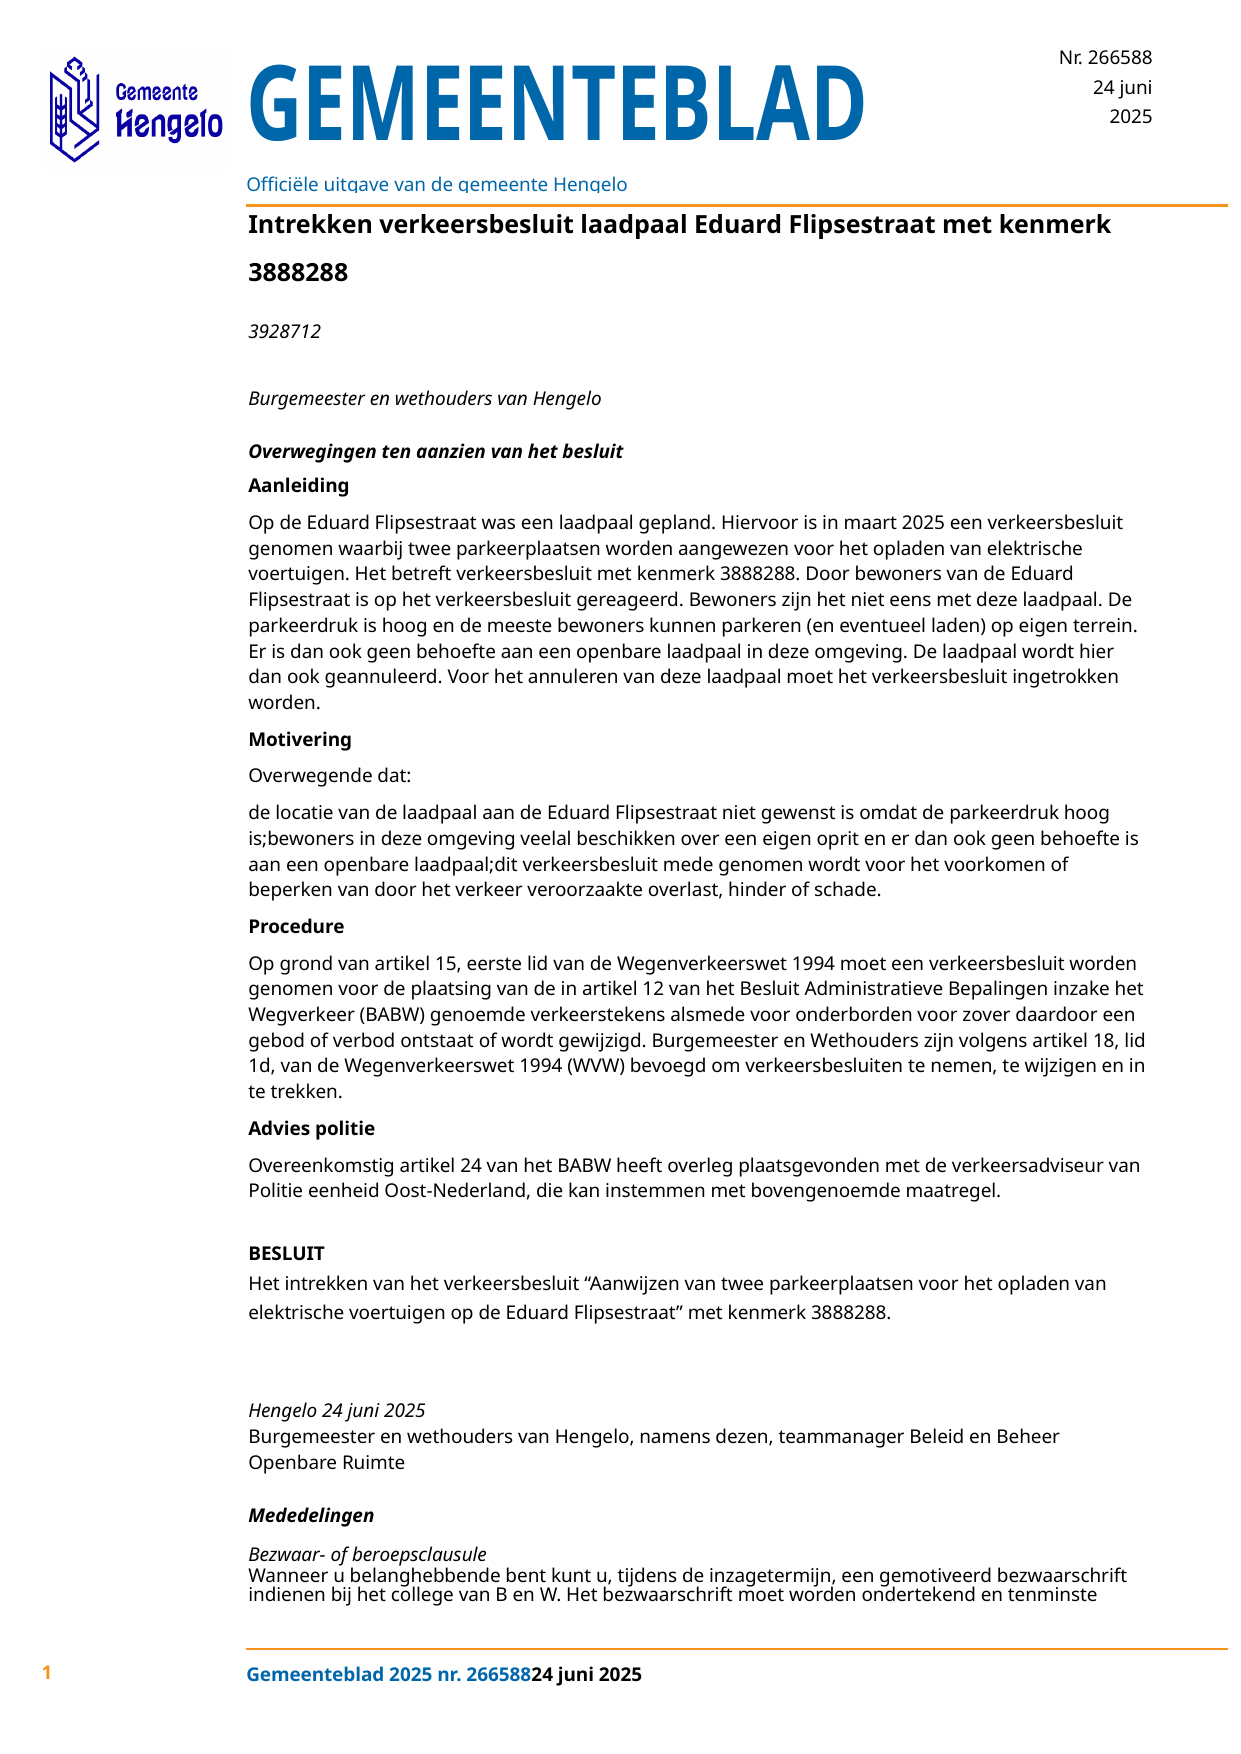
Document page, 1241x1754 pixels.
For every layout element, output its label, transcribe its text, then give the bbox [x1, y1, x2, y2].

text 3928712 [248, 318, 1152, 344]
text Op grond van artikel 15, eerste lid van de Wegenverkeerswet 1994 moet een verkeersbesluit worden genomen voor de plaatsing van de in artikel 12 van het Besluit Administratieve Bepalingen inzake het Wegverkeer (BABW) genoemde verkeerstekens alsmede voor onderborden voor zover daardoor een gebod of verbod ontstaat of wordt gewijzigd. Burgemeester en Wethouders zijn volgens artikel 18, lid 1d, van de Wegenverkeerswet 1994 (WVW) bevoegd om verkeersbesluiten te nemen, te wijzigen en in te trekken. [248, 950, 1152, 1104]
text Aanleiding [248, 472, 1152, 498]
text Op de Eduard Flipsestraat was een laadpaal gepland. Hiervoor is in maart 2025 een verkeersbesluit genomen waarbij twee parkeerplaatsen worden aangewezen voor het opladen van elektrische voertuigen. Het betreft verkeersbesluit met kenmerk 3888288. Door bewoners van de Eduard Flipsestraat is op het verkeersbesluit gereageerd. Bewoners zijn het niet eens met deze laadpaal. De parkeerdruk is hoog en de meeste bewoners kunnen parkeren (en eventueel laden) op eigen terrein. Er is dan ook geen behoefte aan een openbare laadpaal in deze omgeving. De laadpaal wordt hier dan ook geannuleerd. Voor het annuleren van deze laadpaal moet het verkeersbesluit ingetrokken worden. [248, 509, 1152, 715]
text Advies politie [248, 1115, 1152, 1141]
text Hengelo 24 juni 2025 [248, 1398, 1152, 1423]
text Motivering [248, 726, 1152, 752]
text Overwegingen ten aanzien van het besluit [248, 438, 1152, 464]
text Wanneer u belanghebbende bent kunt u, tijdens de inzagetermijn, een gemotiveerd bezwaarschrift indienen bij het college van B en W. Het bezwaarschrift moet worden ondertekend en tenminste [248, 1567, 1152, 1606]
text Burgemeester en wethouders van Hengelo [248, 386, 1152, 411]
text Overwegende dat: [248, 763, 1152, 788]
text Procedure [248, 913, 1152, 939]
text Intrekken verkeersbesluit laadpaal Eduard Flipsestraat met kenmerk 3888288 [248, 207, 1152, 288]
text Mededelingen [248, 1502, 1152, 1528]
text Overeenkomstig artikel 24 van het BABW heeft overleg plaatsgevonden met de verkeersadviseur van Politie eenheid Oost-Nederland, die kan instemmen met bovengenoemde maatregel. [248, 1152, 1152, 1203]
text Burgemeester en wethouders van Hengelo, namens dezen, teammanager Beleid en Beheer Openbare Ruimte [248, 1423, 1152, 1475]
text Bezwaar- of beroepsclausule [248, 1541, 1152, 1567]
text de locatie van de laadpaal aan de Eduard Flipsestraat niet gewenst is omdat de parkeerdruk hoog is;bewoners in deze omgeving veelal beschikken over een eigen oprit en er dan ook geen behoefte is aan een openbare laadpaal;dit verkeersbesluit mede genomen wordt voor het voorkomen of beperken van door het verkeer veroorzaakte overlast, hinder of schade. [248, 799, 1152, 902]
text BESLUIT [248, 1240, 1152, 1266]
text Het intrekken van het verkeersbesluit “Aanwijzen van twee parkeerplaatsen voor het opladen van elektrische voertuigen op de Eduard Flipsestraat” met kenmerk 3888288. [248, 1270, 1152, 1325]
picture [41, 47, 231, 172]
